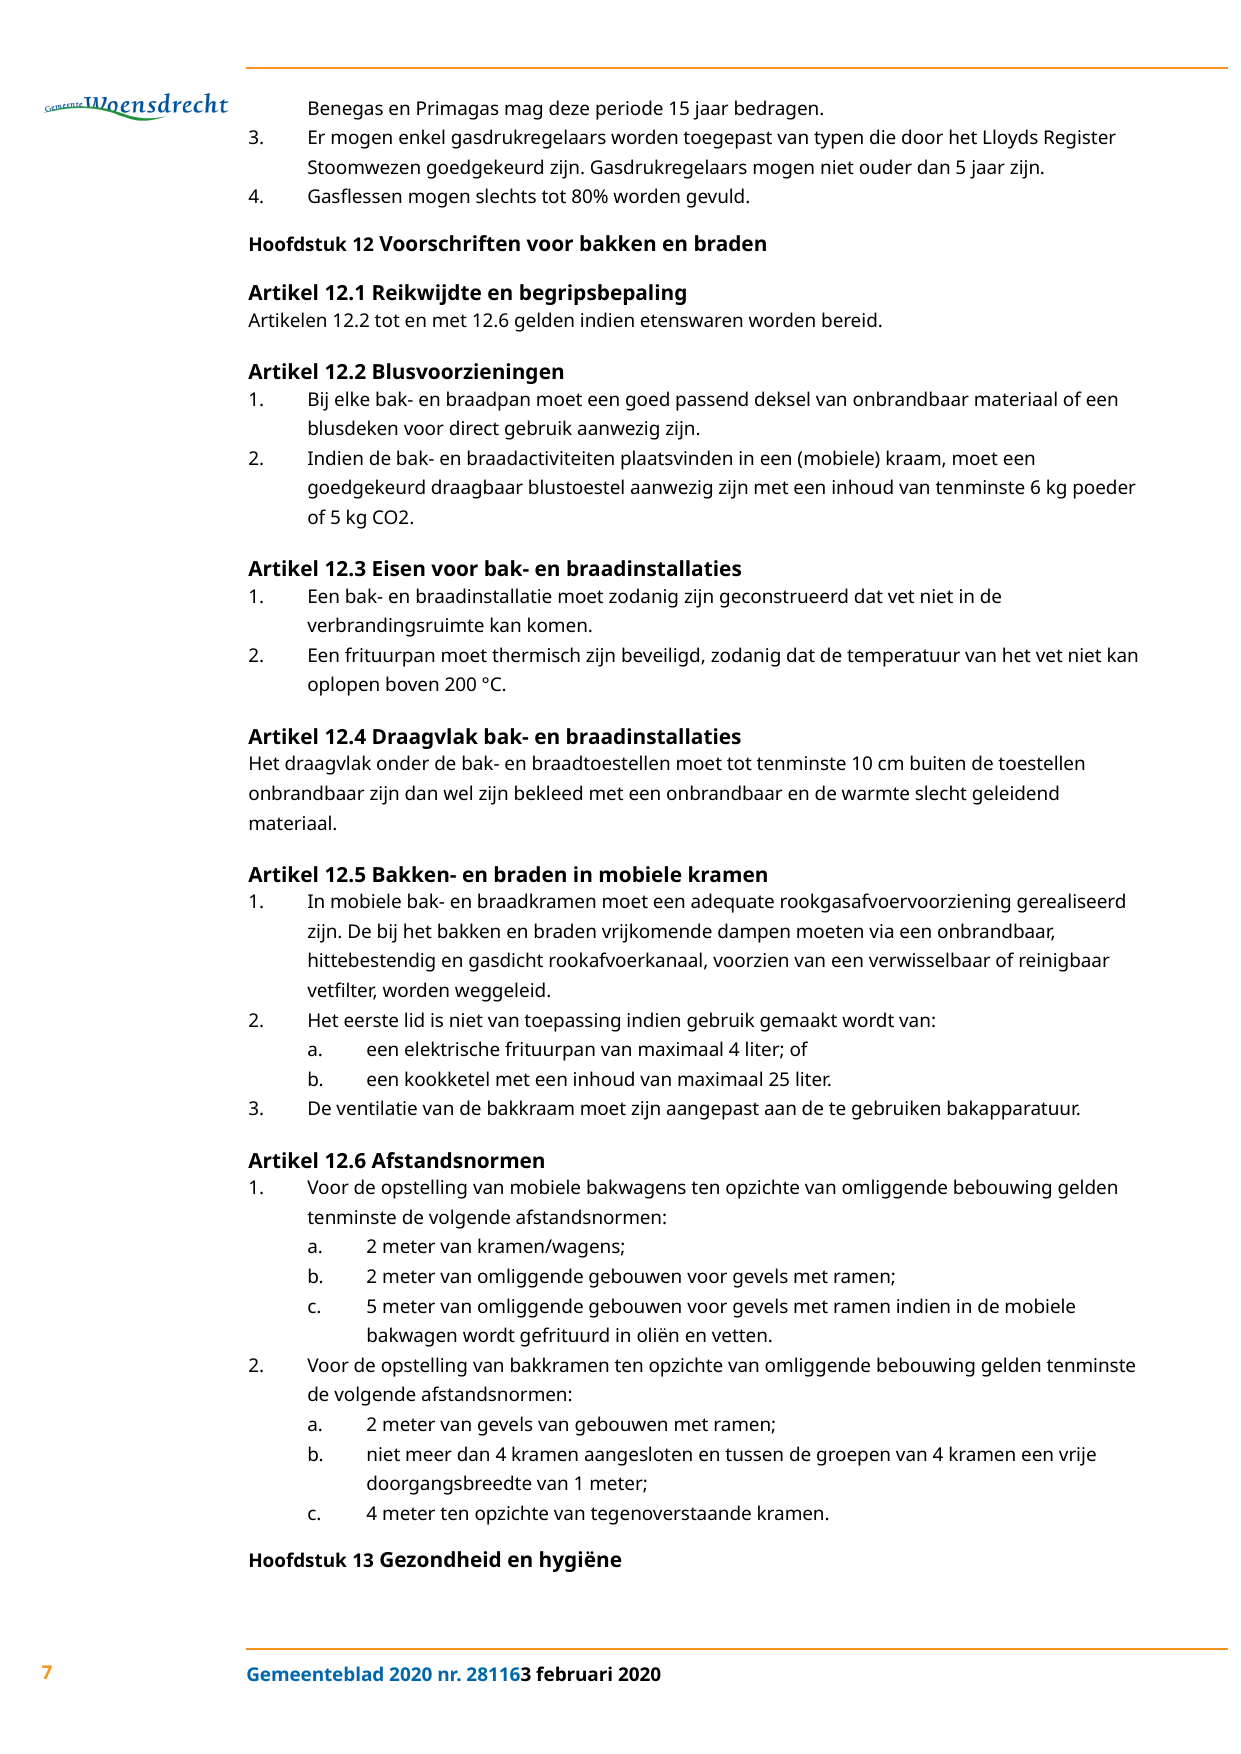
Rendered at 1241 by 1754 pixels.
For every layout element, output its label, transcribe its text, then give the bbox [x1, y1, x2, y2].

text Artikel 12.4 Draagvlak bak- en braadinstallaties [248, 722, 1152, 751]
text Artikelen 12.2 tot en met 12.6 gelden indien etenswaren worden bereid. [248, 307, 1152, 333]
list Benegas en Primagas mag deze periode 15 jaar bedragen. [248, 95, 1152, 121]
list Het eerste lid is niet van toepassing indien gebruik gemaakt wordt van: [248, 1007, 1152, 1033]
list Een frituurpan moet thermisch zijn beveiligd, zodanig dat de temperatuur van het vet niet kan oplopen boven 200 °C. [248, 642, 1152, 697]
list Een bak- en braadinstallatie moet zodanig zijn geconstrueerd dat vet niet in de verbrandingsruimte kan komen. [248, 583, 1152, 638]
list niet meer dan 4 kramen aangesloten en tussen de groepen van 4 kramen een vrije doorgangsbreedte van 1 meter; [307, 1441, 1152, 1496]
list Bij elke bak- en braadpan moet een goed passend deksel van onbrandbaar materiaal of een blusdeken voor direct gebruik aanwezig zijn. [248, 386, 1152, 441]
list Voor de opstelling van mobiele bakwagens ten opzichte van omliggende bebouwing gelden tenminste de volgende afstandsnormen: [248, 1174, 1152, 1230]
list In mobiele bak- en braadkramen moet een adequate rookgasafvoervoorziening gerealiseerd zijn. De bij het bakken en braden vrijkomende dampen moeten via een onbrandbaar, hittebestendig en gasdicht rookafvoerkanaal, voorzien van een verwisselbaar of reinigbaar vetfilter, worden weggeleid. [248, 888, 1152, 1003]
list 4 meter ten opzichte van tegenoverstaande kramen. [307, 1500, 1152, 1526]
list een kookketel met een inhoud van maximaal 25 liter. [307, 1066, 1152, 1092]
list Gasflessen mogen slechts tot 80% worden gevuld. [248, 183, 1152, 209]
list een elektrische frituurpan van maximaal 4 liter; of [307, 1036, 1152, 1062]
picture [41, 47, 231, 172]
text Hoofdstuk 12 Voorschriften voor bakken en braden [248, 229, 1152, 258]
list 2 meter van kramen/wagens; [307, 1234, 1152, 1259]
text Het draagvlak onder de bak- en braadtoestellen moet tot tenminste 10 cm buiten de toestellen onbrandbaar zijn dan wel zijn bekleed met een onbrandbaar en de warmte slecht geleidend materiaal. [248, 751, 1152, 835]
text Artikel 12.2 Blusvoorzieningen [248, 357, 1152, 386]
list 5 meter van omliggende gebouwen voor gevels met ramen indien in de mobiele bakwagen wordt gefrituurd in oliën en vetten. [307, 1293, 1152, 1348]
text Artikel 12.6 Afstandsnormen [248, 1146, 1152, 1174]
list Indien de bak- en braadactiviteiten plaatsvinden in een (mobiele) kraam, moet een goedgekeurd draagbaar blustoestel aanwezig zijn met een inhoud van tenminste 6 kg poeder of 5 kg CO2. [248, 445, 1152, 530]
list 2 meter van gevels van gebouwen met ramen; [307, 1411, 1152, 1437]
text Artikel 12.5 Bakken- en braden in mobiele kramen [248, 860, 1152, 888]
list De ventilatie van de bakkraam moet zijn aangepast aan de te gebruiken bakapparatuur. [248, 1096, 1152, 1121]
text Artikel 12.1 Reikwijdte en begripsbepaling [248, 278, 1152, 307]
list Er mogen enkel gasdrukregelaars worden toegepast van typen die door het Lloyds Register Stoomwezen goedgekeurd zijn. Gasdrukregelaars mogen niet ouder dan 5 jaar zijn. [248, 124, 1152, 180]
text Artikel 12.3 Eisen voor bak- en braadinstallaties [248, 554, 1152, 583]
text Hoofdstuk 13 Gezondheid en hygiëne [248, 1546, 1152, 1574]
list 2 meter van omliggende gebouwen voor gevels met ramen; [307, 1263, 1152, 1289]
list Voor de opstelling van bakkramen ten opzichte van omliggende bebouwing gelden tenminste de volgende afstandsnormen: [248, 1352, 1152, 1407]
